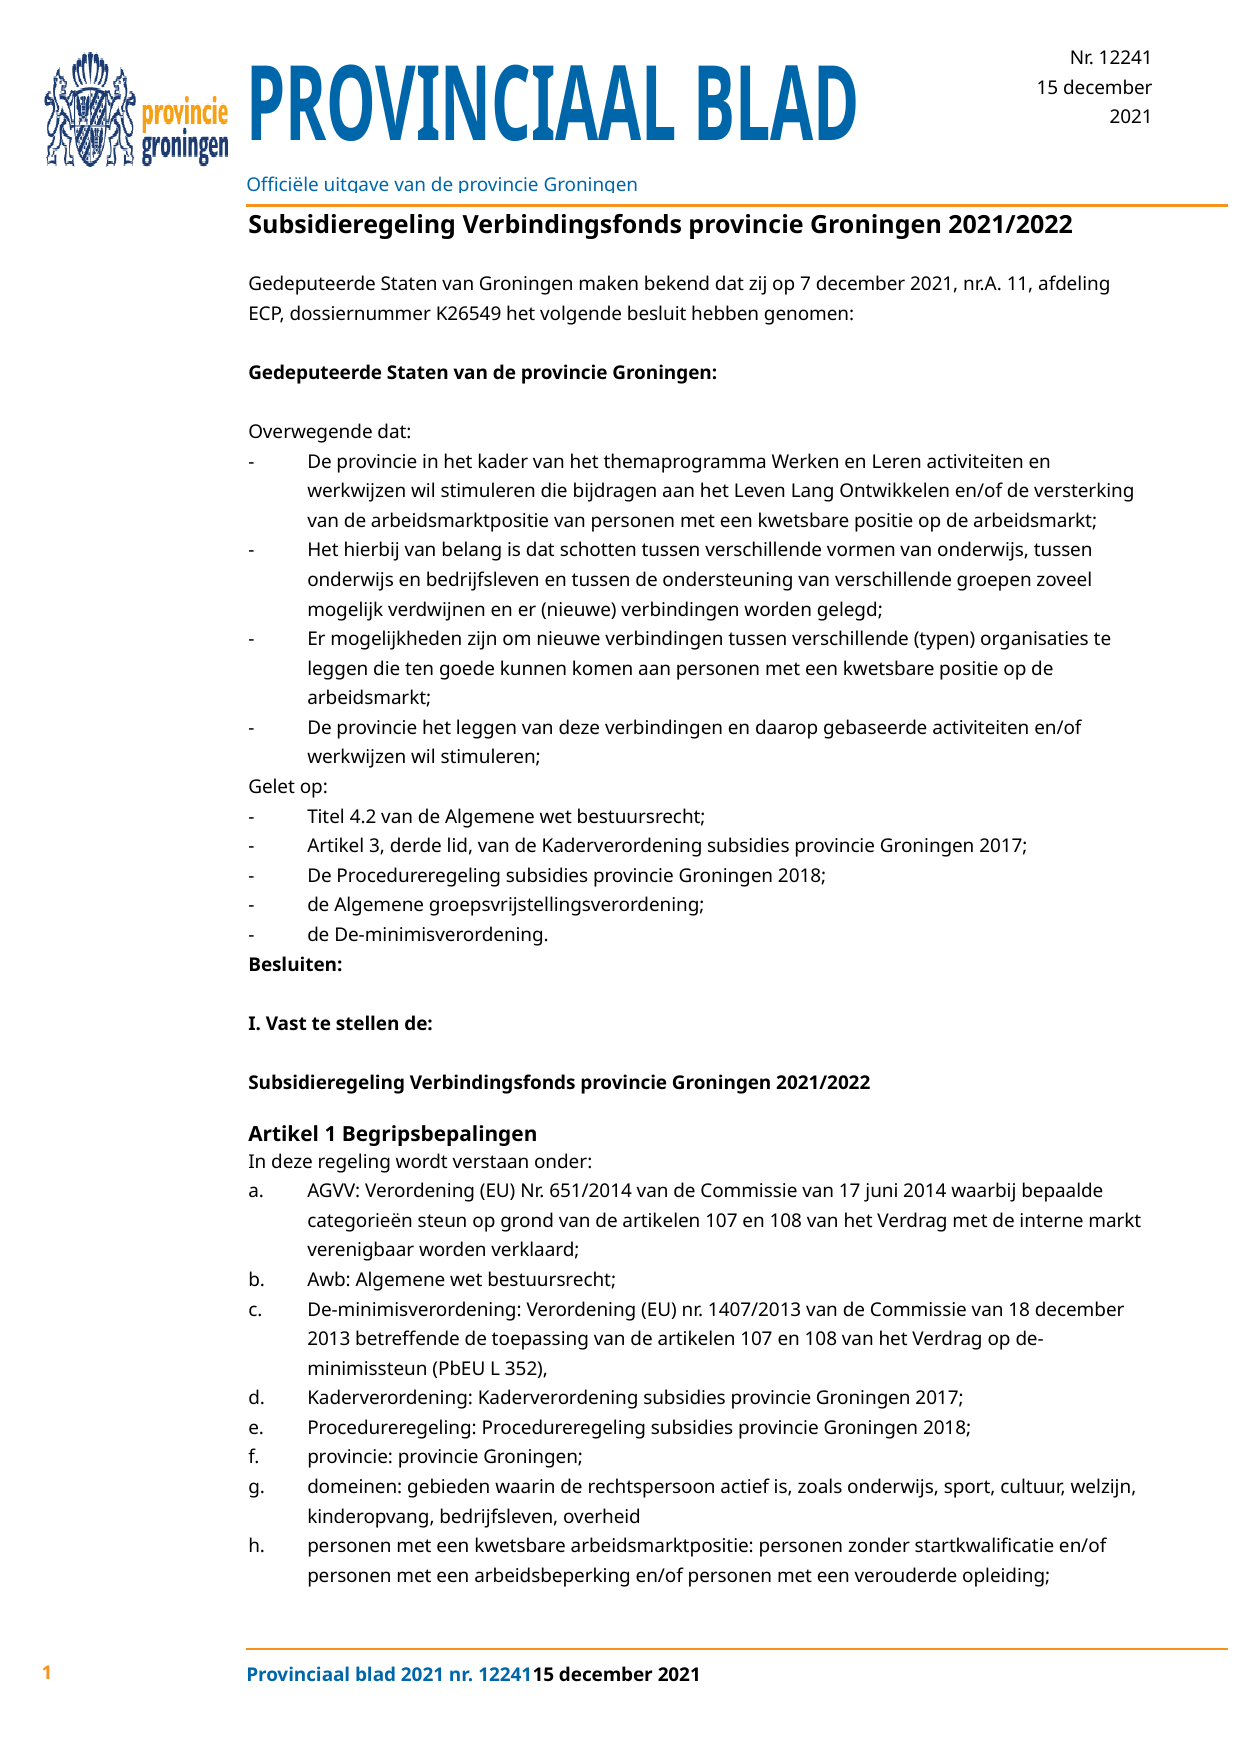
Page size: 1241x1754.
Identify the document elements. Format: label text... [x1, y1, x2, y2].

text In deze regeling wordt verstaan onder: [248, 1148, 1152, 1174]
list Er mogelijkheden zijn om nieuwe verbindingen tussen verschillende (typen) organisaties te leggen die ten goede kunnen komen aan personen met een kwetsbare positie op de arbeidsmarkt; [248, 625, 1152, 710]
list domeinen: gebieden waarin de rechtspersoon actief is, zoals onderwijs, sport, cultuur, welzijn, kinderopvang, bedrijfsleven, overheid [248, 1473, 1152, 1529]
list Artikel 3, derde lid, van de Kaderverordening subsidies provincie Groningen 2017; [248, 832, 1152, 858]
list Procedureregeling: Procedureregeling subsidies provincie Groningen 2018; [248, 1414, 1152, 1440]
list AGVV: Verordening (EU) Nr. 651/2014 van de Commissie van 17 juni 2014 waarbij bepaalde categorieën steun op grond van de artikelen 107 en 108 van het Verdrag met de interne markt verenigbaar worden verklaard; [248, 1177, 1152, 1262]
list Kaderverordening: Kaderverordening subsidies provincie Groningen 2017; [248, 1384, 1152, 1410]
text Gelet op: [248, 773, 1152, 799]
list Het hierbij van belang is dat schotten tussen verschillende vormen van onderwijs, tussen onderwijs en bedrijfsleven en tussen de ondersteuning van verschillende groepen zoveel mogelijk verdwijnen en er (nieuwe) verbindingen worden gelegd; [248, 537, 1152, 621]
list provincie: provincie Groningen; [248, 1444, 1152, 1469]
text Subsidieregeling Verbindingsfonds provincie Groningen 2021/2022 [248, 1069, 1152, 1095]
list De-minimisverordening: Verordening (EU) nr. 1407/2013 van de Commissie van 18 december 2013 betreffende de toepassing van de artikelen 107 en 108 van het Verdrag op de-minimissteun (PbEU L 352), [248, 1296, 1152, 1381]
list de Algemene groepsvrijstellingsverordening; [248, 892, 1152, 917]
list Titel 4.2 van de Algemene wet bestuursrecht; [248, 803, 1152, 828]
text I. Vast te stellen de: [248, 1010, 1152, 1036]
list De provincie het leggen van deze verbindingen en daarop gebaseerde activiteiten en/of werkwijzen wil stimuleren; [248, 714, 1152, 769]
text Besluiten: [248, 951, 1152, 976]
text Overwegende dat: [248, 418, 1152, 444]
text Gedeputeerde Staten van Groningen maken bekend dat zij op 7 december 2021, nr.A. 11, afdeling ECP, dossiernummer K26549 het volgende besluit hebben genomen: [248, 270, 1152, 326]
picture [41, 47, 231, 172]
list de De-minimisverordening. [248, 921, 1152, 947]
list De Procedureregeling subsidies provincie Groningen 2018; [248, 862, 1152, 888]
text Subsidieregeling Verbindingsfonds provincie Groningen 2021/2022 [248, 207, 1152, 241]
list personen met een kwetsbare arbeidsmarktpositie: personen zonder startkwalificatie en/of personen met een arbeidsbeperking en/of personen met een verouderde opleiding; [248, 1532, 1152, 1588]
list De provincie in het kader van het themaprogramma Werken en Leren activiteiten en werkwijzen wil stimuleren die bijdragen aan het Leven Lang Ontwikkelen en/of de versterking van de arbeidsmarktpositie van personen met een kwetsbare positie op de arbeidsmarkt; [248, 448, 1152, 533]
text Gedeputeerde Staten van de provincie Groningen: [248, 359, 1152, 385]
list Awb: Algemene wet bestuursrecht; [248, 1266, 1152, 1292]
text Artikel 1 Begripsbepalingen [248, 1119, 1152, 1148]
